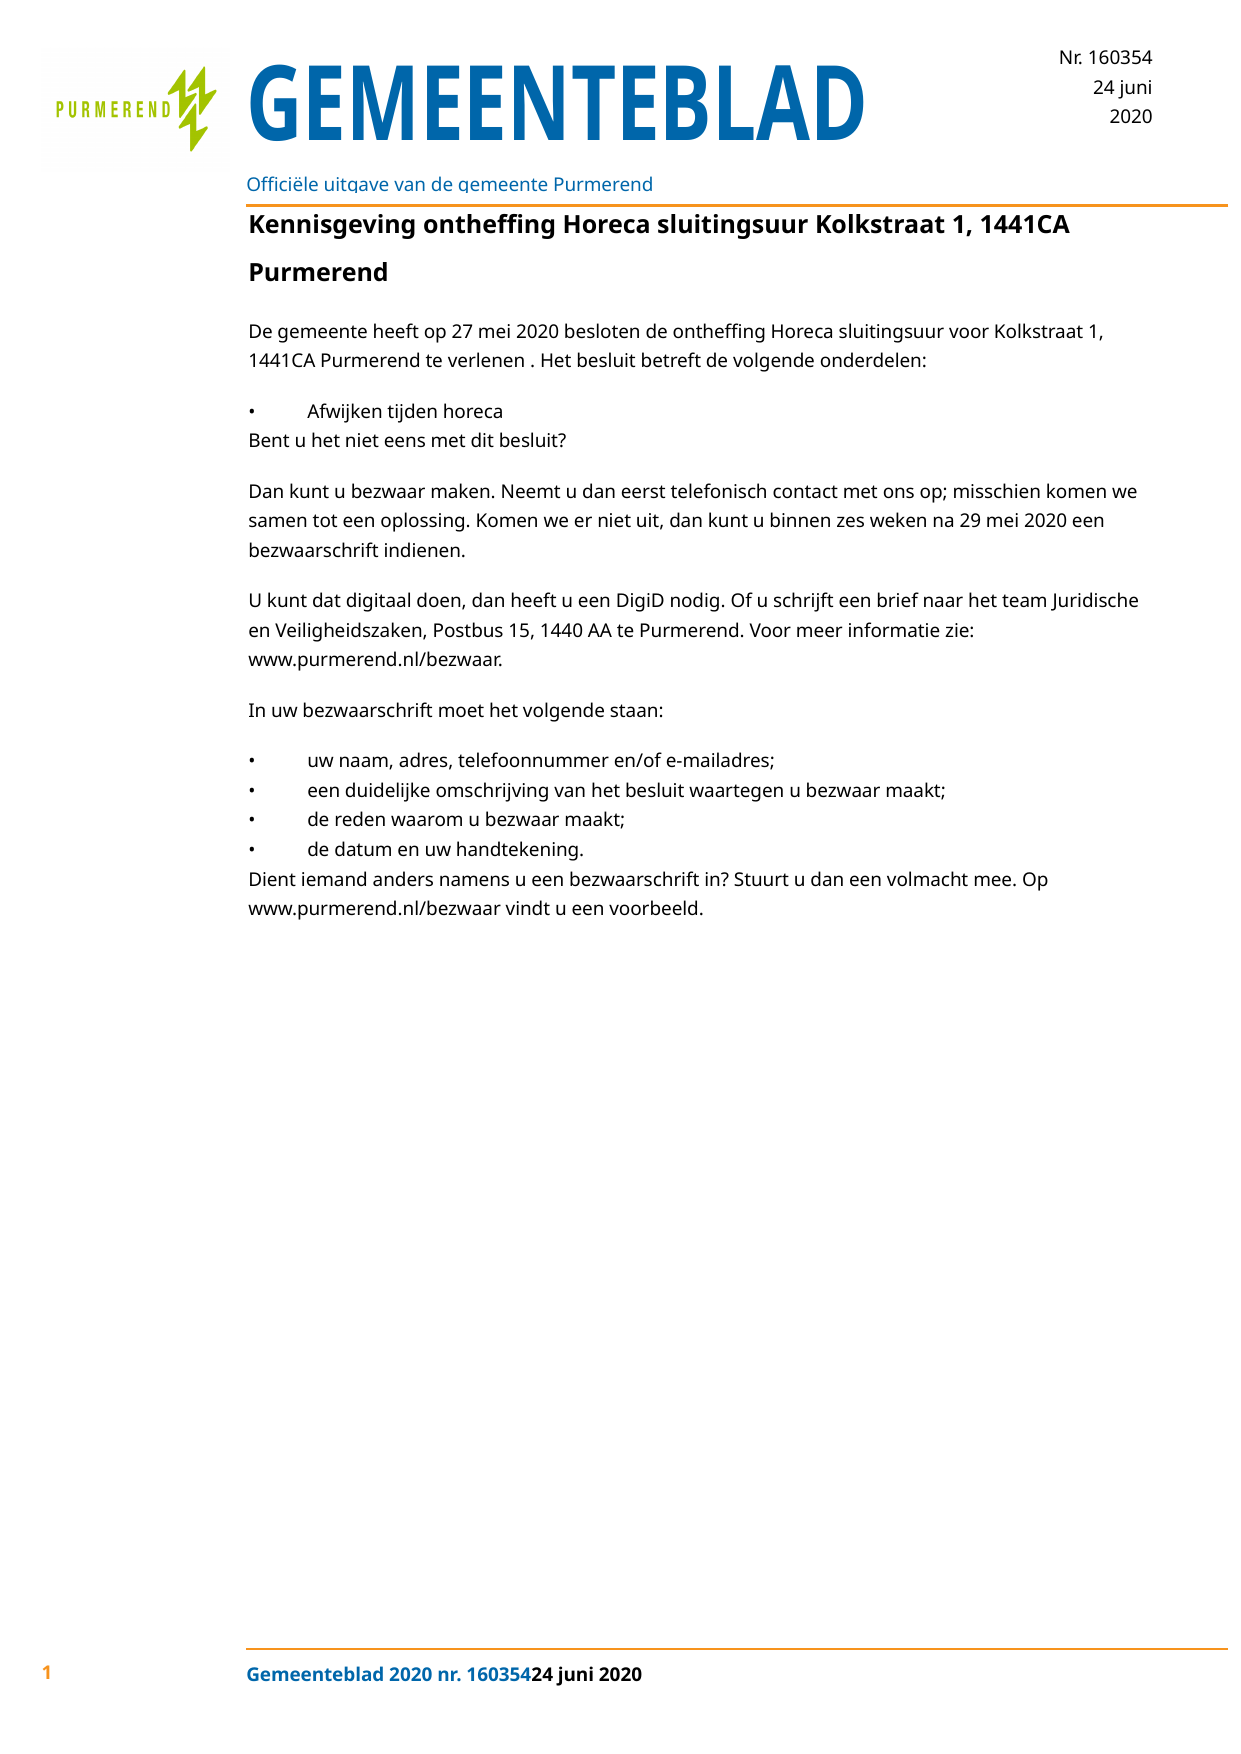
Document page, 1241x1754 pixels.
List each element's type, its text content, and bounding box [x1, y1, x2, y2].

list de datum en uw handtekening. [248, 836, 1152, 862]
picture [41, 47, 231, 172]
text Dan kunt u bezwaar maken. Neemt u dan eerst telefonisch contact met ons op; misschien komen we samen tot een oplossing. Komen we er niet uit, dan kunt u binnen zes weken na 29 mei 2020 een bezwaarschrift indienen. [248, 478, 1152, 563]
list uw naam, adres, telefoonnummer en/of e-mailadres; [248, 747, 1152, 773]
text Kennisgeving ontheffing Horeca sluitingsuur Kolkstraat 1, 1441CA Purmerend [248, 207, 1152, 288]
list Afwijken tijden horeca [248, 398, 1152, 424]
list een duidelijke omschrijving van het besluit waartegen u bezwaar maakt; [248, 777, 1152, 803]
text Bent u het niet eens met dit besluit? [248, 427, 1152, 453]
text Dient iemand anders namens u een bezwaarschrift in? Stuurt u dan een volmacht mee. Op www.purmerend.nl/bezwaar vindt u een voorbeeld. [248, 866, 1152, 921]
text U kunt dat digitaal doen, dan heeft u een DigiD nodig. Of u schrijft een brief naar het team Juridische en Veiligheidszaken, Postbus 15, 1440 AA te Purmerend. Voor meer informatie zie: www.purmerend.nl/bezwaar. [248, 587, 1152, 672]
text In uw bezwaarschrift moet het volgende staan: [248, 697, 1152, 723]
list de reden waarom u bezwaar maakt; [248, 807, 1152, 832]
text De gemeente heeft op 27 mei 2020 besloten de ontheffing Horeca sluitingsuur voor Kolkstraat 1, 1441CA Purmerend te verlenen . Het besluit betreft de volgende onderdelen: [248, 318, 1152, 373]
